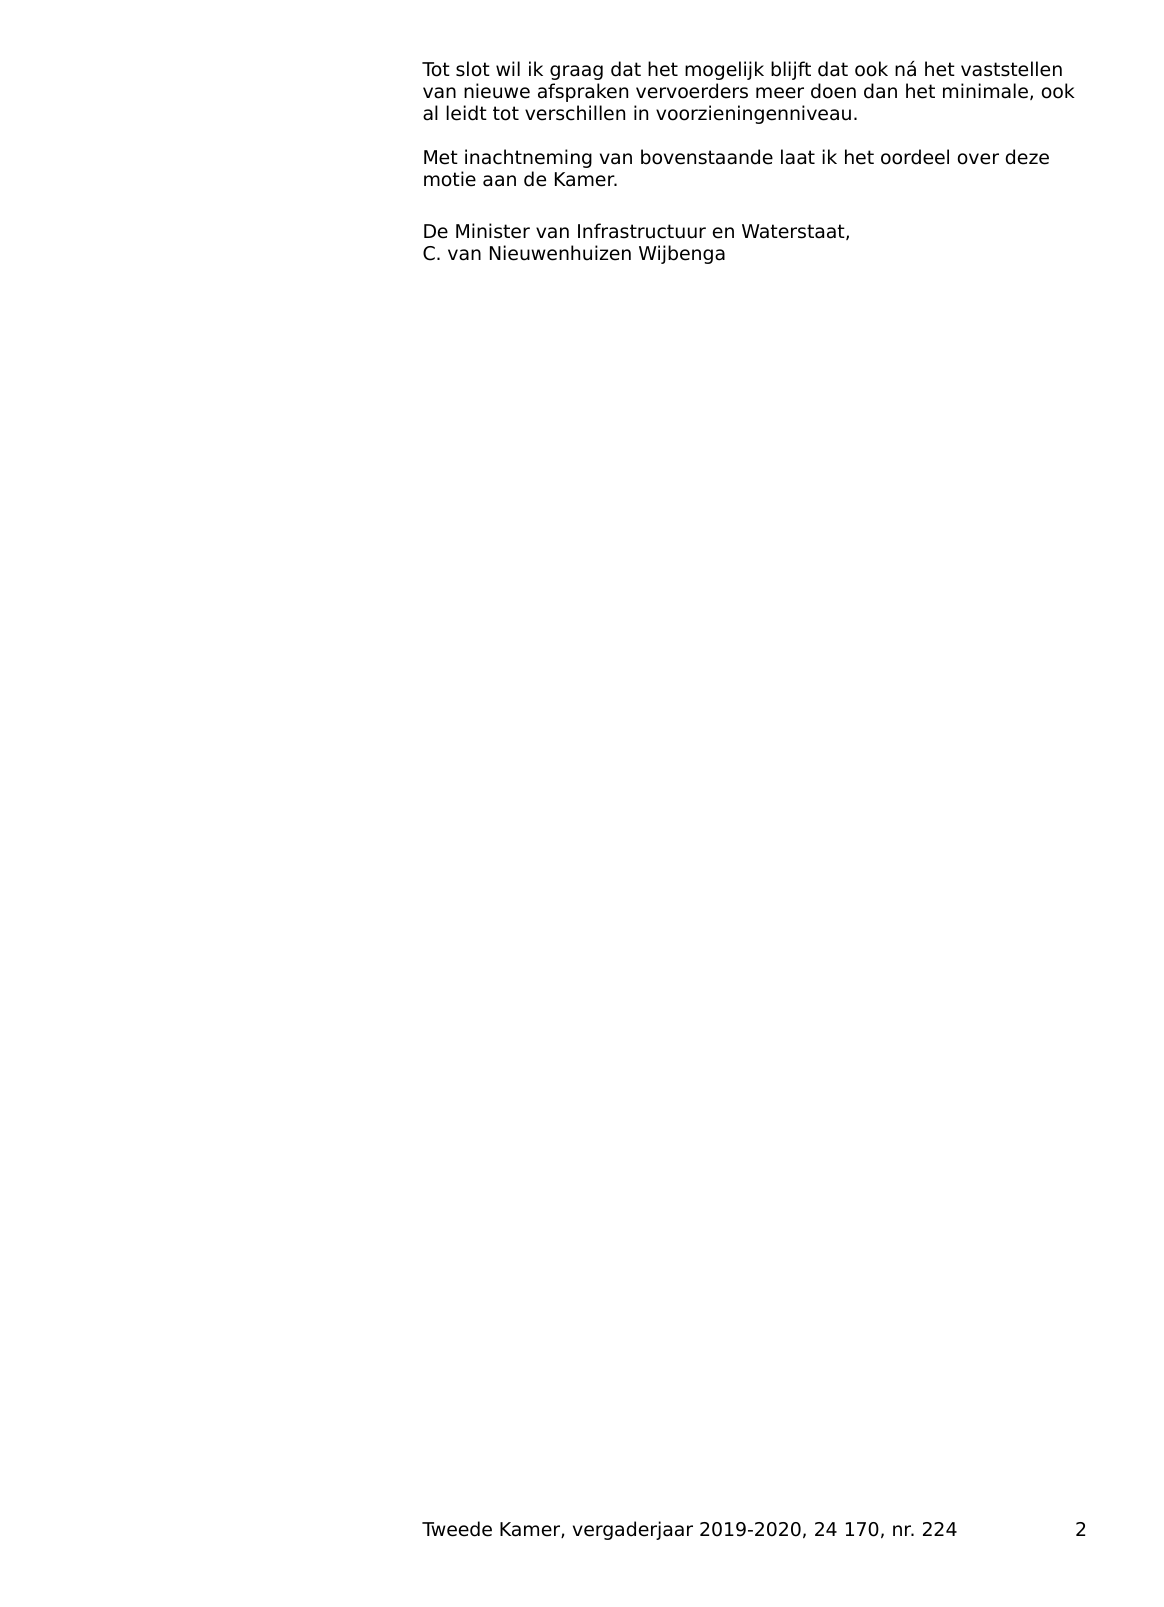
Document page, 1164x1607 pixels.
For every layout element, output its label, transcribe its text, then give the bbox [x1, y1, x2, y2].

text Met inachtneming van bovenstaande laat ik het oordeel over deze motie aan de Kamer. [422, 147, 1087, 191]
text De Minister van Infrastructuur en Waterstaat, C. van Nieuwenhuizen Wijbenga [422, 221, 1087, 265]
text Tot slot wil ik graag dat het mogelijk blijft dat ook ná het vaststellen van nieuwe afspraken vervoerders meer doen dan het minimale, ook al leidt tot verschillen in voorzieningenniveau. [422, 59, 1087, 125]
